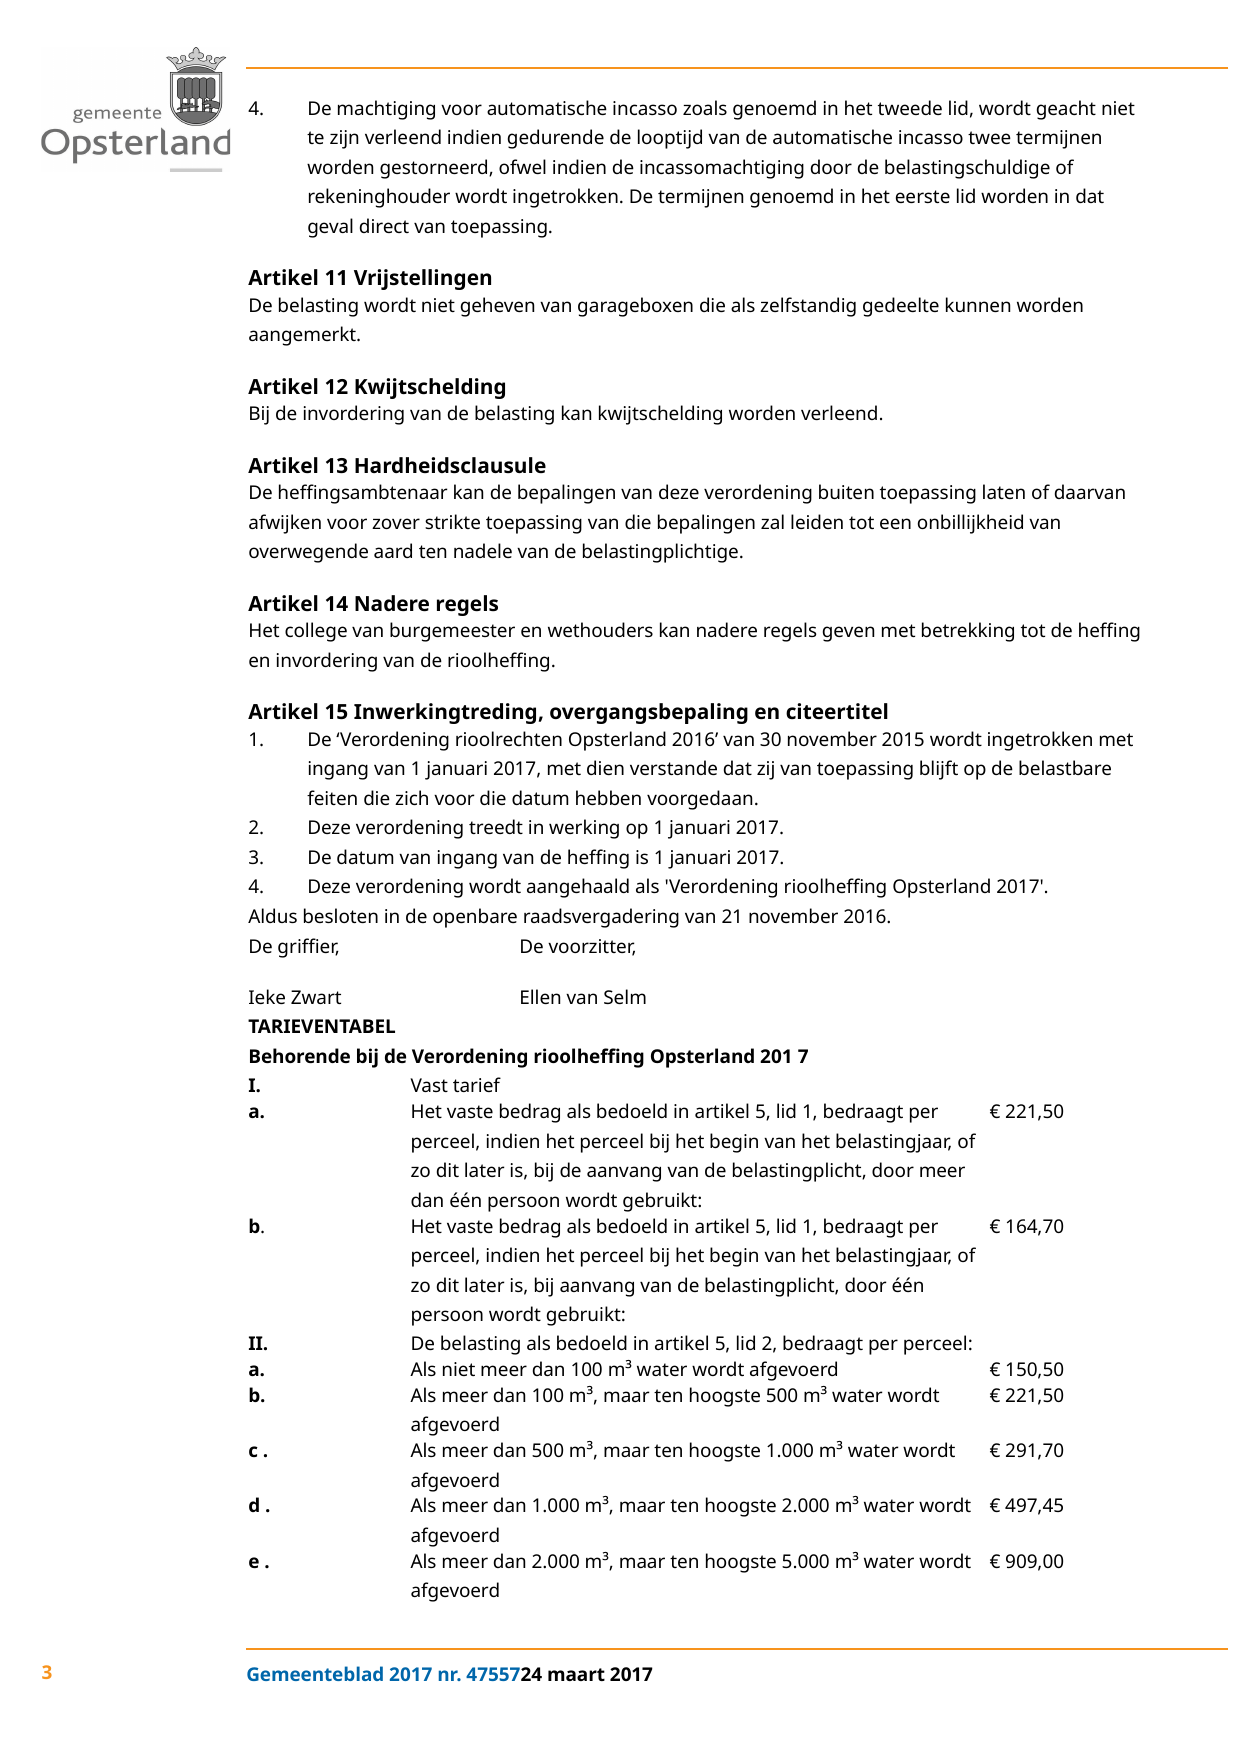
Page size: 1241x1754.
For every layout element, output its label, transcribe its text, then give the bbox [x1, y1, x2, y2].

table_cell Het vaste bedrag als bedoeld in artikel 5, lid 1, bedraagt per perceel, indien het perceel bij het begin van het belastingjaar, of zo dit later is, bij de aanvang van de belastingplicht, door meer dan één persoon wordt gebruikt: [410, 1098, 989, 1213]
table_cell Als meer dan 500 m³, maar ten hoogste 1.000 m³ water wordt afgevoerd [410, 1438, 989, 1493]
table_header I. [248, 1073, 410, 1098]
text Bij de invordering van de belasting kan kwijtschelding worden verleend. [248, 400, 1152, 426]
table_cell Als niet meer dan 100 m³ water wordt afgevoerd [410, 1356, 989, 1382]
list Deze verordening treedt in werking op 1 januari 2017. [248, 814, 1152, 840]
table_cell d . [248, 1493, 410, 1548]
table_cell Als meer dan 2.000 m³, maar ten hoogste 5.000 m³ water wordt afgevoerd [410, 1548, 989, 1603]
text Artikel 13 Hardheidsclausule [248, 451, 1152, 479]
table_cell € 221,50 [989, 1098, 1152, 1213]
table_cell Als meer dan 100 m³, maar ten hoogste 500 m³ water wordt afgevoerd [410, 1382, 989, 1437]
text TARIEVENTABEL [248, 1013, 1152, 1039]
table_cell Het vaste bedrag als bedoeld in artikel 5, lid 1, bedraagt per perceel, indien het perceel bij het begin van het belastingjaar, of zo dit later is, bij aanvang van de belastingplicht, door één persoon wordt gebruikt: [410, 1213, 989, 1327]
table_cell Ellen van Selm [519, 984, 1152, 1010]
table_cell € 221,50 [989, 1382, 1152, 1437]
table_cell a. [248, 1098, 410, 1213]
table_cell € 909,00 [989, 1548, 1152, 1603]
text Artikel 11 Vrijstellingen [248, 263, 1152, 292]
picture [41, 47, 231, 172]
table_cell Als meer dan 1.000 m³, maar ten hoogste 2.000 m³ water wordt afgevoerd [410, 1493, 989, 1548]
table_cell Ieke Zwart [248, 984, 519, 1010]
text Behorende bij de Verordening rioolheffing Opsterland 201 7 [248, 1043, 1152, 1069]
list Deze verordening wordt aangehaald als 'Verordening rioolheffing Opsterland 2017'. [248, 874, 1152, 899]
table_cell € 497,45 [989, 1493, 1152, 1548]
table_header De belasting als bedoeld in artikel 5, lid 2, bedraagt per perceel: [410, 1331, 1152, 1356]
table_cell b. [248, 1213, 410, 1327]
table_cell € 150,50 [989, 1356, 1152, 1382]
text De belasting wordt niet geheven van garageboxen die als zelfstandig gedeelte kunnen worden aangemerkt. [248, 292, 1152, 347]
table_header De voorzitter, [519, 933, 1152, 959]
text Aldus besloten in de openbare raadsvergadering van 21 november 2016. [248, 903, 1152, 929]
text Artikel 14 Nadere regels [248, 589, 1152, 617]
table_cell e . [248, 1548, 410, 1603]
table_cell € 164,70 [989, 1213, 1152, 1327]
table_header Vast tarief [410, 1073, 1152, 1098]
text Het college van burgemeester en wethouders kan nadere regels geven met betrekking tot de heffing en invordering van de rioolheffing. [248, 617, 1152, 673]
list De datum van ingang van de heffing is 1 januari 2017. [248, 844, 1152, 870]
text Artikel 12 Kwijtschelding [248, 372, 1152, 400]
table_cell [248, 959, 1152, 984]
table_cell c . [248, 1438, 410, 1493]
table_cell € 291,70 [989, 1438, 1152, 1493]
text De heffingsambtenaar kan de bepalingen van deze verordening buiten toepassing laten of daarvan afwijken voor zover strikte toepassing van die bepalingen zal leiden tot een onbillijkheid van overwegende aard ten nadele van de belastingplichtige. [248, 479, 1152, 564]
table_header De griffier, [248, 933, 519, 959]
text Artikel 15 Inwerkingtreding, overgangsbepaling en citeertitel [248, 697, 1152, 726]
table_cell a. [248, 1356, 410, 1382]
table_header II. [248, 1331, 410, 1356]
table_cell b. [248, 1382, 410, 1437]
list De machtiging voor automatische incasso zoals genoemd in het tweede lid, wordt geacht niet te zijn verleend indien gedurende de looptijd van de automatische incasso twee termijnen worden gestorneerd, ofwel indien de incassomachtiging door de belastingschuldige of rekeninghouder wordt ingetrokken. De termijnen genoemd in het eerste lid worden in dat geval direct van toepassing. [248, 95, 1152, 239]
list De ‘Verordening rioolrechten Opsterland 2016’ van 30 november 2015 wordt ingetrokken met ingang van 1 januari 2017, met dien verstande dat zij van toepassing blijft op de belastbare feiten die zich voor die datum hebben voorgedaan. [248, 726, 1152, 811]
